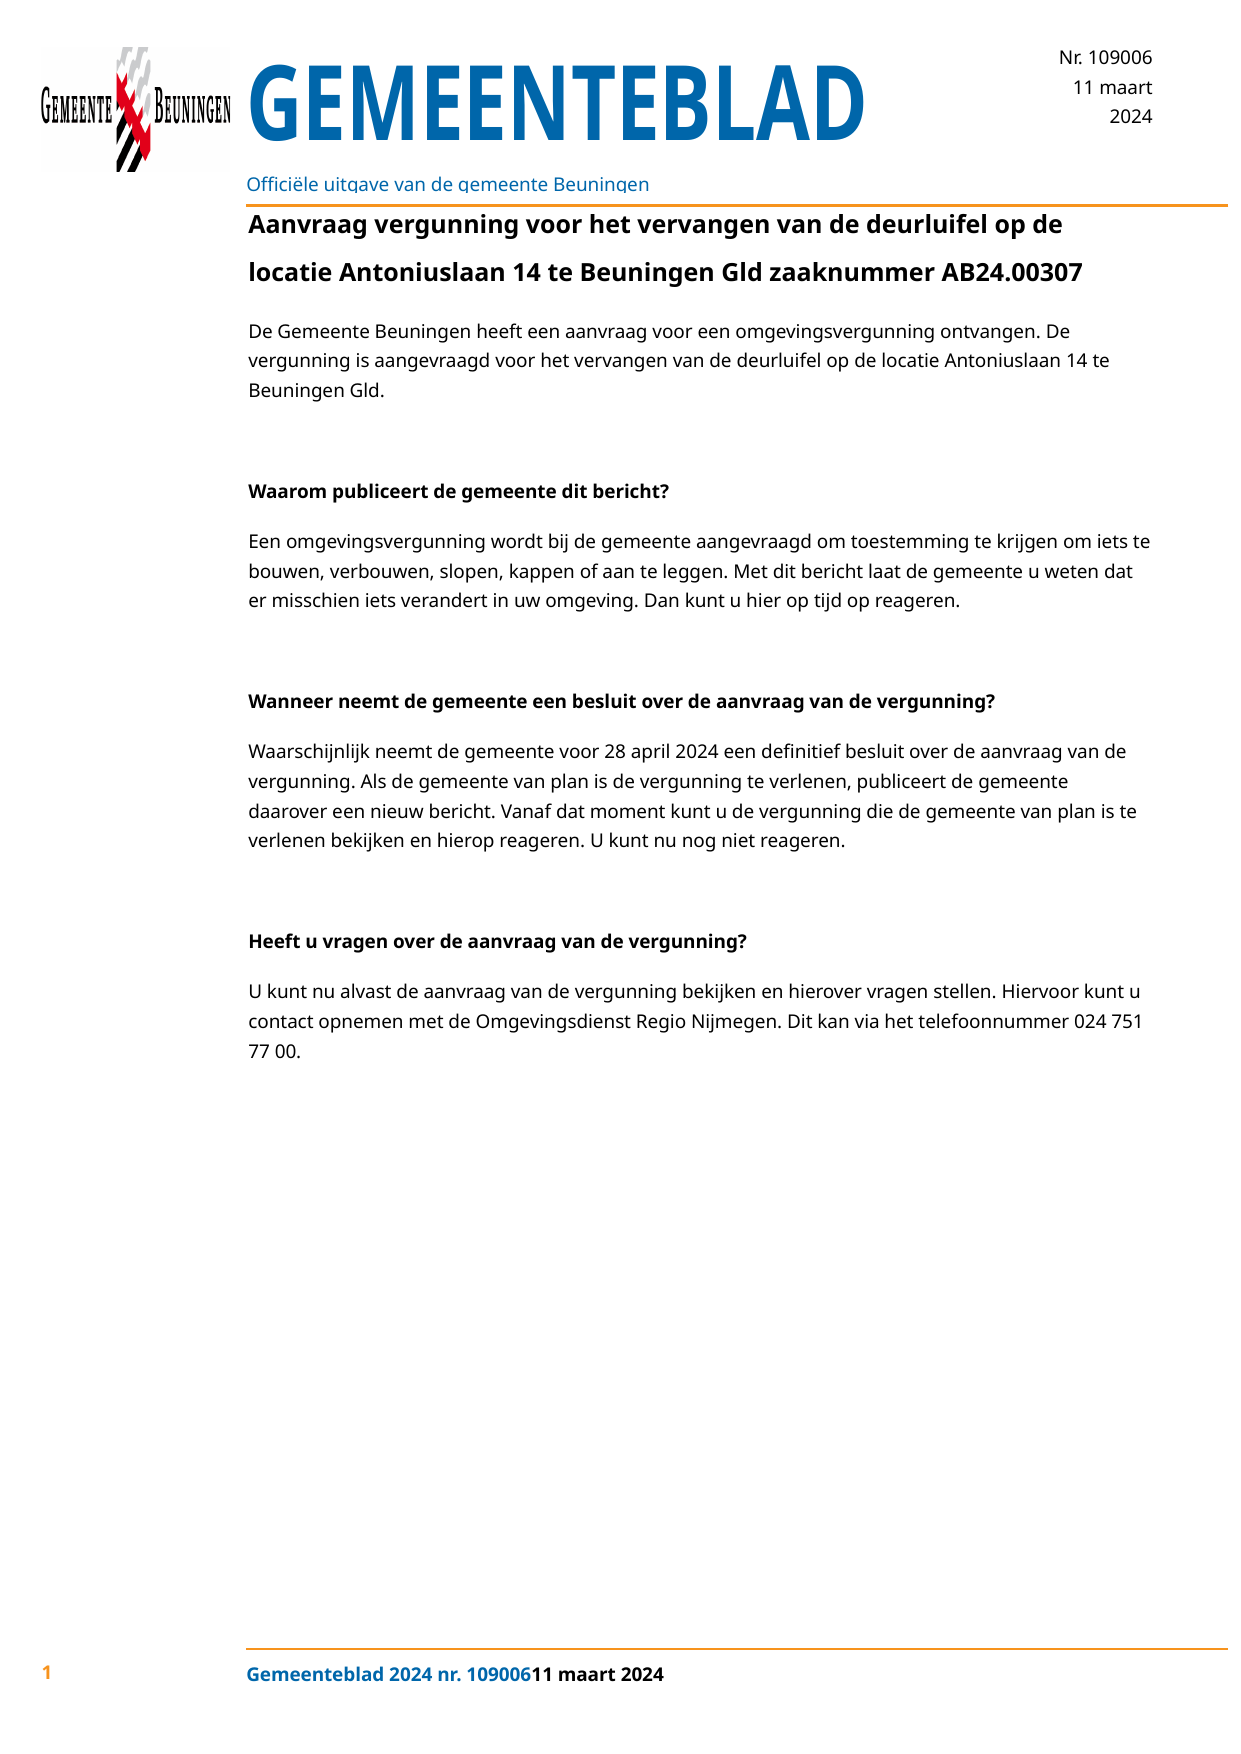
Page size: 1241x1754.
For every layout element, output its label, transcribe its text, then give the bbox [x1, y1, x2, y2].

text Aanvraag vergunning voor het vervangen van de deurluifel op de locatie Antoniuslaan 14 te Beuningen Gld zaaknummer AB24.00307 [248, 207, 1152, 288]
text Wanneer neemt de gemeente een besluit over de aanvraag van de vergunning? [248, 688, 1152, 714]
text De Gemeente Beuningen heeft een aanvraag voor een omgevingsvergunning ontvangen. De vergunning is aangevraagd voor het vervangen van de deurluifel op de locatie Antoniuslaan 14 te Beuningen Gld. [248, 318, 1152, 403]
text U kunt nu alvast de aanvraag van de vergunning bekijken en hierover vragen stellen. Hiervoor kunt u contact opnemen met de Omgevingsdienst Regio Nijmegen. Dit kan via het telefoonnummer 024 751 77 00. [248, 979, 1152, 1064]
text Heeft u vragen over de aanvraag van de vergunning? [248, 928, 1152, 954]
text Een omgevingsvergunning wordt bij de gemeente aangevraagd om toestemming te krijgen om iets te bouwen, verbouwen, slopen, kappen of aan te leggen. Met dit bericht laat de gemeente u weten dat er misschien iets verandert in uw omgeving. Dan kunt u hier op tijd op reageren. [248, 528, 1152, 613]
text Waarom publiceert de gemeente dit bericht? [248, 478, 1152, 504]
text Waarschijnlijk neemt de gemeente voor 28 april 2024 een definitief besluit over de aanvraag van de vergunning. Als de gemeente van plan is de vergunning te verlenen, publiceert de gemeente daarover een nieuw bericht. Vanaf dat moment kunt u de vergunning die de gemeente van plan is te verlenen bekijken en hierop reageren. U kunt nu nog niet reageren. [248, 739, 1152, 853]
picture [41, 47, 231, 172]
